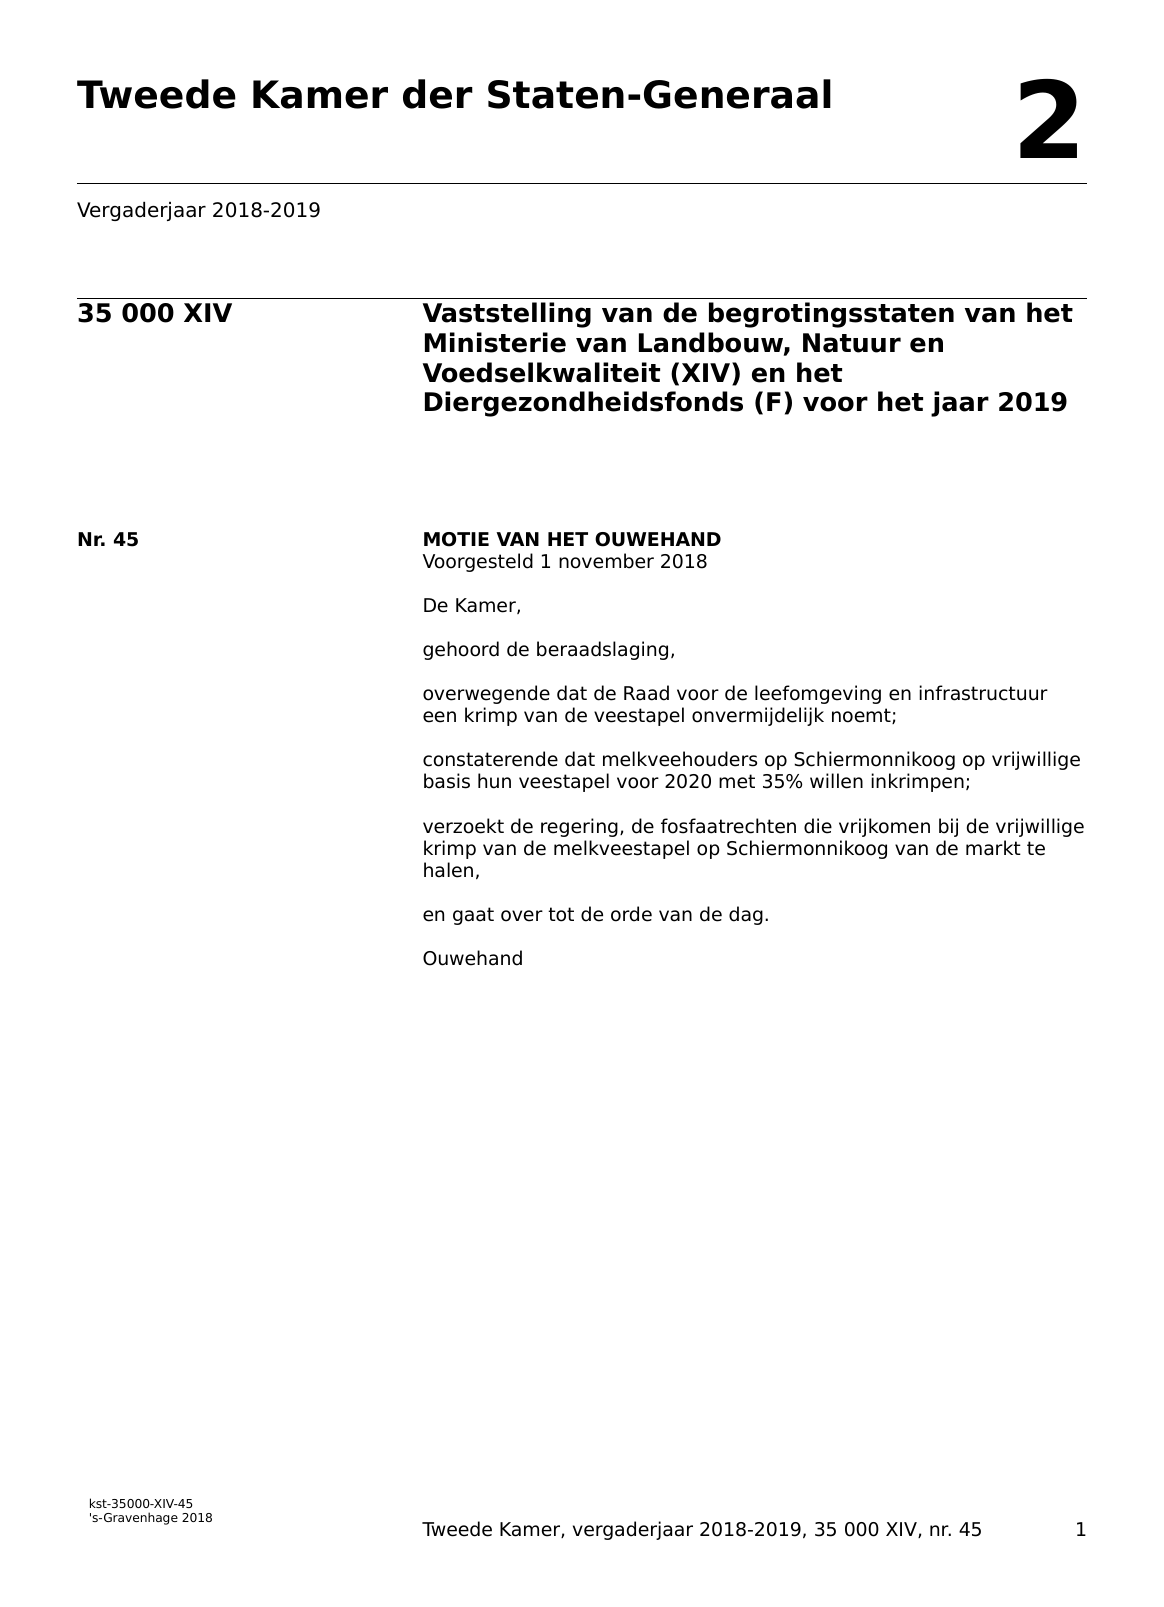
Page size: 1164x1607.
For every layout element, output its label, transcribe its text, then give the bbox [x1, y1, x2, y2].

table_header Tweede Kamer der Staten-Generaal [77, 59, 886, 183]
text De Kamer, [422, 595, 1087, 617]
text 's-Gravenhage 2018 [88, 1511, 323, 1525]
subtitle 35 000 XIV Vaststelling van de begrotingsstaten van het Ministerie van Landbouw, Natuur en Voedselkwaliteit (XIV) en het Diergezondheidsfonds (F) voor het jaar 2019 [77, 299, 1087, 418]
text verzoekt de regering, de fosfaatrechten die vrijkomen bij de vrijwillige krimp van de melkveestapel op Schiermonnikoog van de markt te halen, [422, 816, 1087, 881]
table_cell Vergaderjaar 2018-2019 [77, 184, 1087, 298]
text Ouwehand [422, 948, 1087, 970]
text en gaat over tot de orde van de dag. [422, 904, 1087, 926]
text gehoord de beraadslaging, [422, 639, 1087, 661]
text Voorgesteld 1 november 2018 [422, 551, 1087, 573]
text overwegende dat de Raad voor de leefomgeving en infrastructuur een krimp van de veestapel onvermijdelijk noemt; [422, 683, 1087, 727]
table_header 2 [886, 59, 1087, 183]
text constaterende dat melkveehouders op Schiermonnikoog op vrijwillige basis hun veestapel voor 2020 met 35% willen inkrimpen; [422, 749, 1087, 793]
subtitle Nr. 45 MOTIE VAN HET OUWEHAND [77, 529, 1087, 551]
text kst-35000-XIV-45 [88, 1497, 323, 1511]
